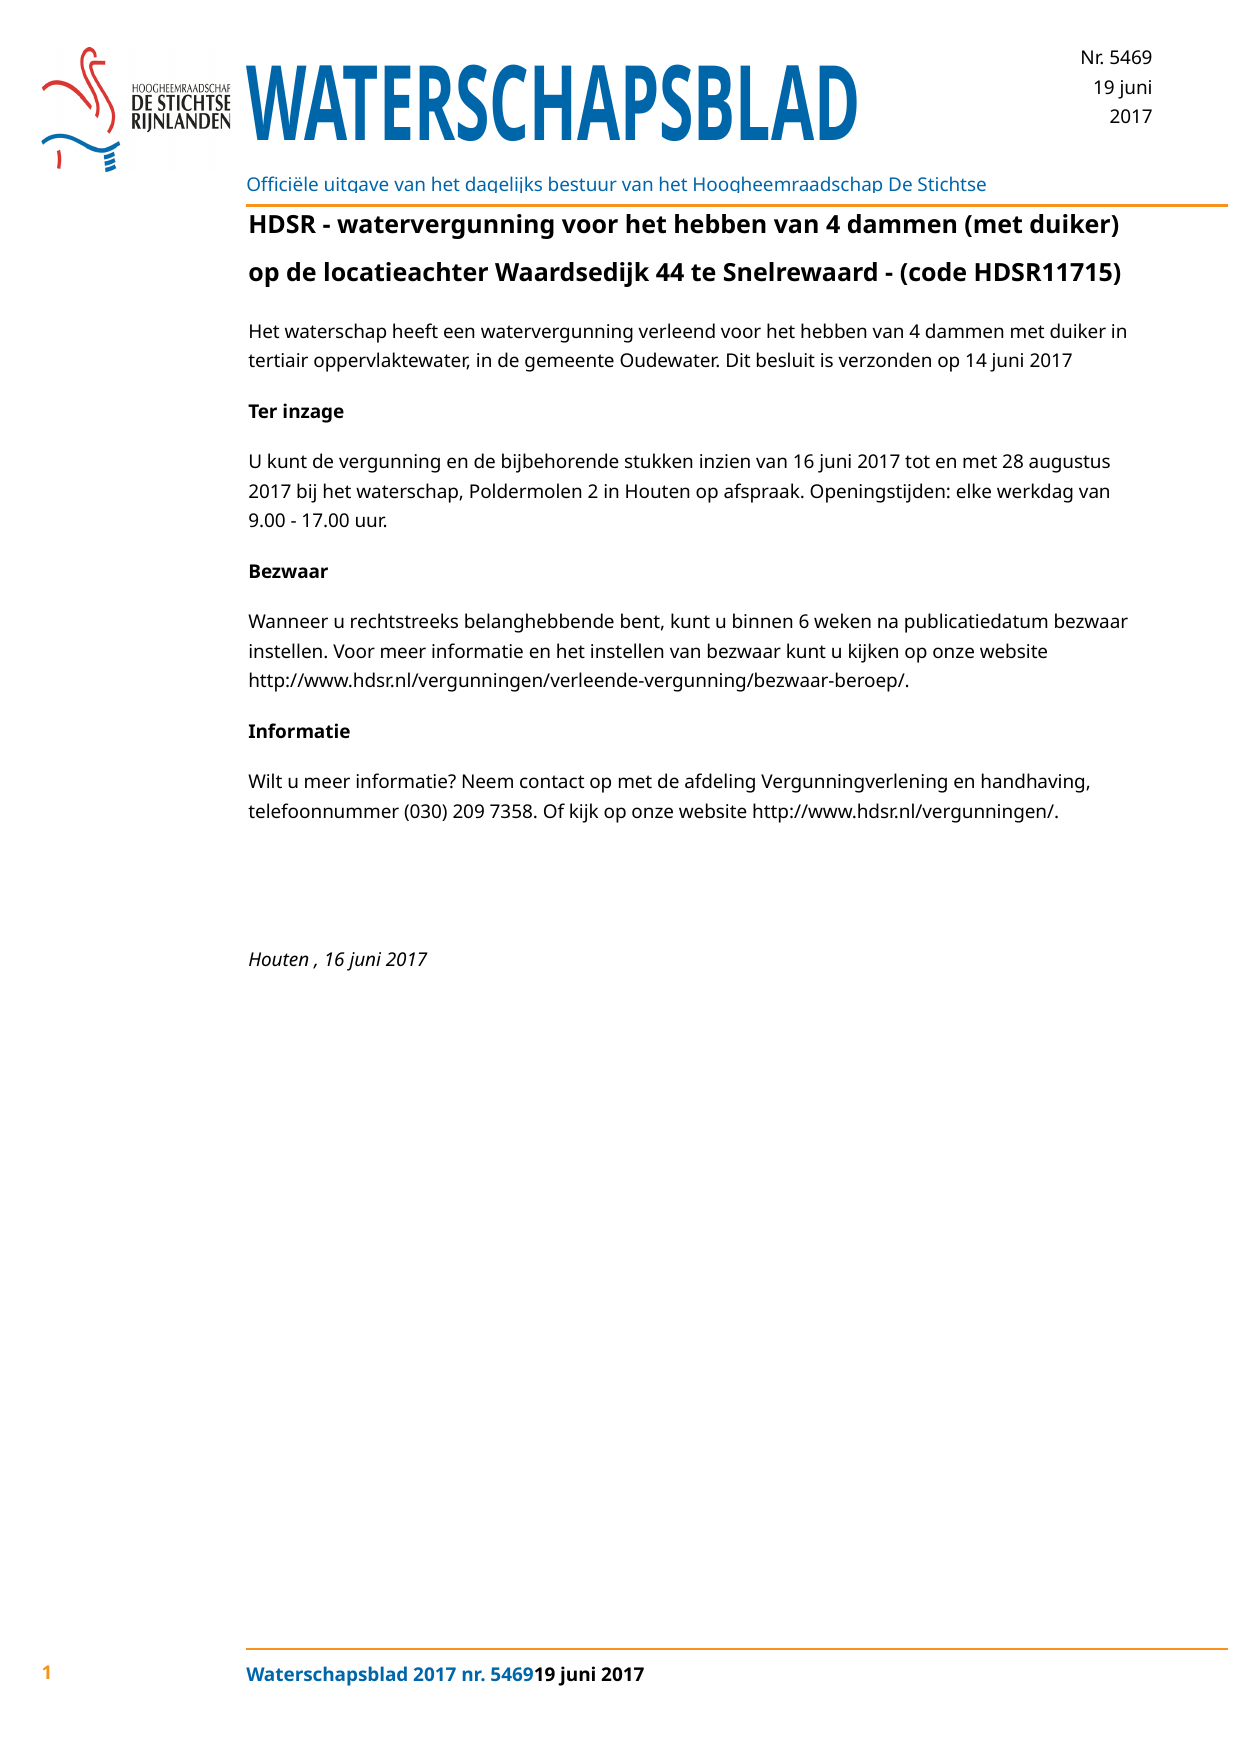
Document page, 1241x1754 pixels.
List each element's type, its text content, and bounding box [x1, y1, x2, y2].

text Houten , 16 juni 2017 [248, 947, 1152, 972]
text Informatie [248, 718, 1152, 744]
text Het waterschap heeft een watervergunning verleend voor het hebben van 4 dammen met duiker in tertiair oppervlaktewater, in de gemeente Oudewater. Dit besluit is verzonden op 14 juni 2017 [248, 318, 1152, 373]
text Wanneer u rechtstreeks belanghebbende bent, kunt u binnen 6 weken na publicatiedatum bezwaar instellen. Voor meer informatie en het instellen van bezwaar kunt u kijken op onze website http://www.hdsr.nl/vergunningen/verleende-vergunning/bezwaar-beroep/. [248, 608, 1152, 693]
text Ter inzage [248, 398, 1152, 424]
picture [41, 47, 231, 172]
text Wilt u meer informatie? Neem contact op met de afdeling Vergunningverlening en handhaving, telefoonnummer (030) 209 7358. Of kijk op onze website http://www.hdsr.nl/vergunningen/. [248, 768, 1152, 824]
text HDSR - watervergunning voor het hebben van 4 dammen (met duiker) op de locatieachter Waardsedijk 44 te Snelrewaard - (code HDSR11715) [248, 207, 1152, 288]
text Bezwaar [248, 558, 1152, 584]
text U kunt de vergunning en de bijbehorende stukken inzien van 16 juni 2017 tot en met 28 augustus 2017 bij het waterschap, Poldermolen 2 in Houten op afspraak. Openingstijden: elke werkdag van 9.00 - 17.00 uur. [248, 448, 1152, 533]
